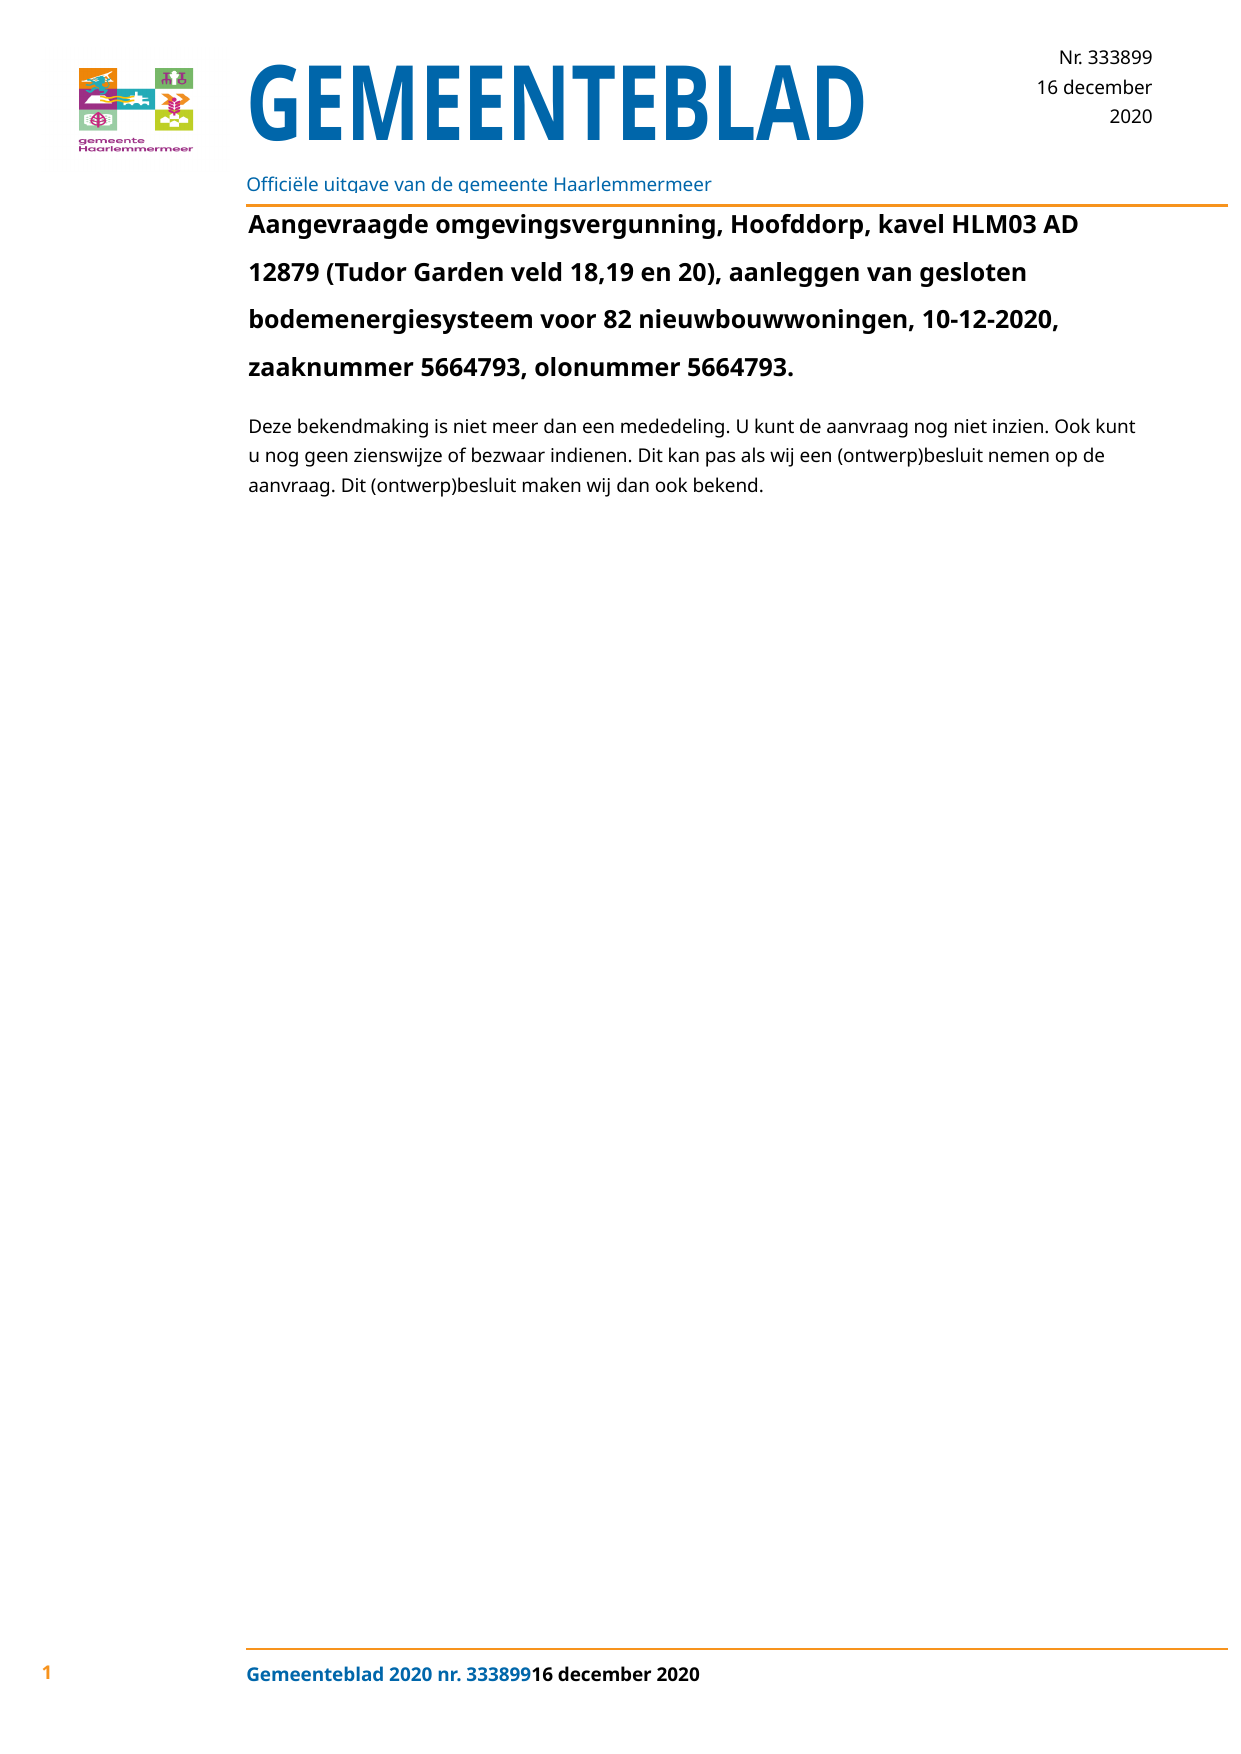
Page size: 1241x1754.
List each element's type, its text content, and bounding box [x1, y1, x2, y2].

text Deze bekendmaking is niet meer dan een mededeling. U kunt de aanvraag nog niet inzien. Ook kunt u nog geen zienswijze of bezwaar indienen. Dit kan pas als wij een (ontwerp)besluit nemen op de aanvraag. Dit (ontwerp)besluit maken wij dan ook bekend. [248, 413, 1152, 498]
picture [41, 47, 231, 172]
text Aangevraagde omgevingsvergunning, Hoofddorp, kavel HLM03 AD 12879 (Tudor Garden veld 18,19 en 20), aanleggen van gesloten bodemenergiesysteem voor 82 nieuwbouwwoningen, 10-12-2020, zaaknummer 5664793, olonummer 5664793. [248, 207, 1152, 384]
